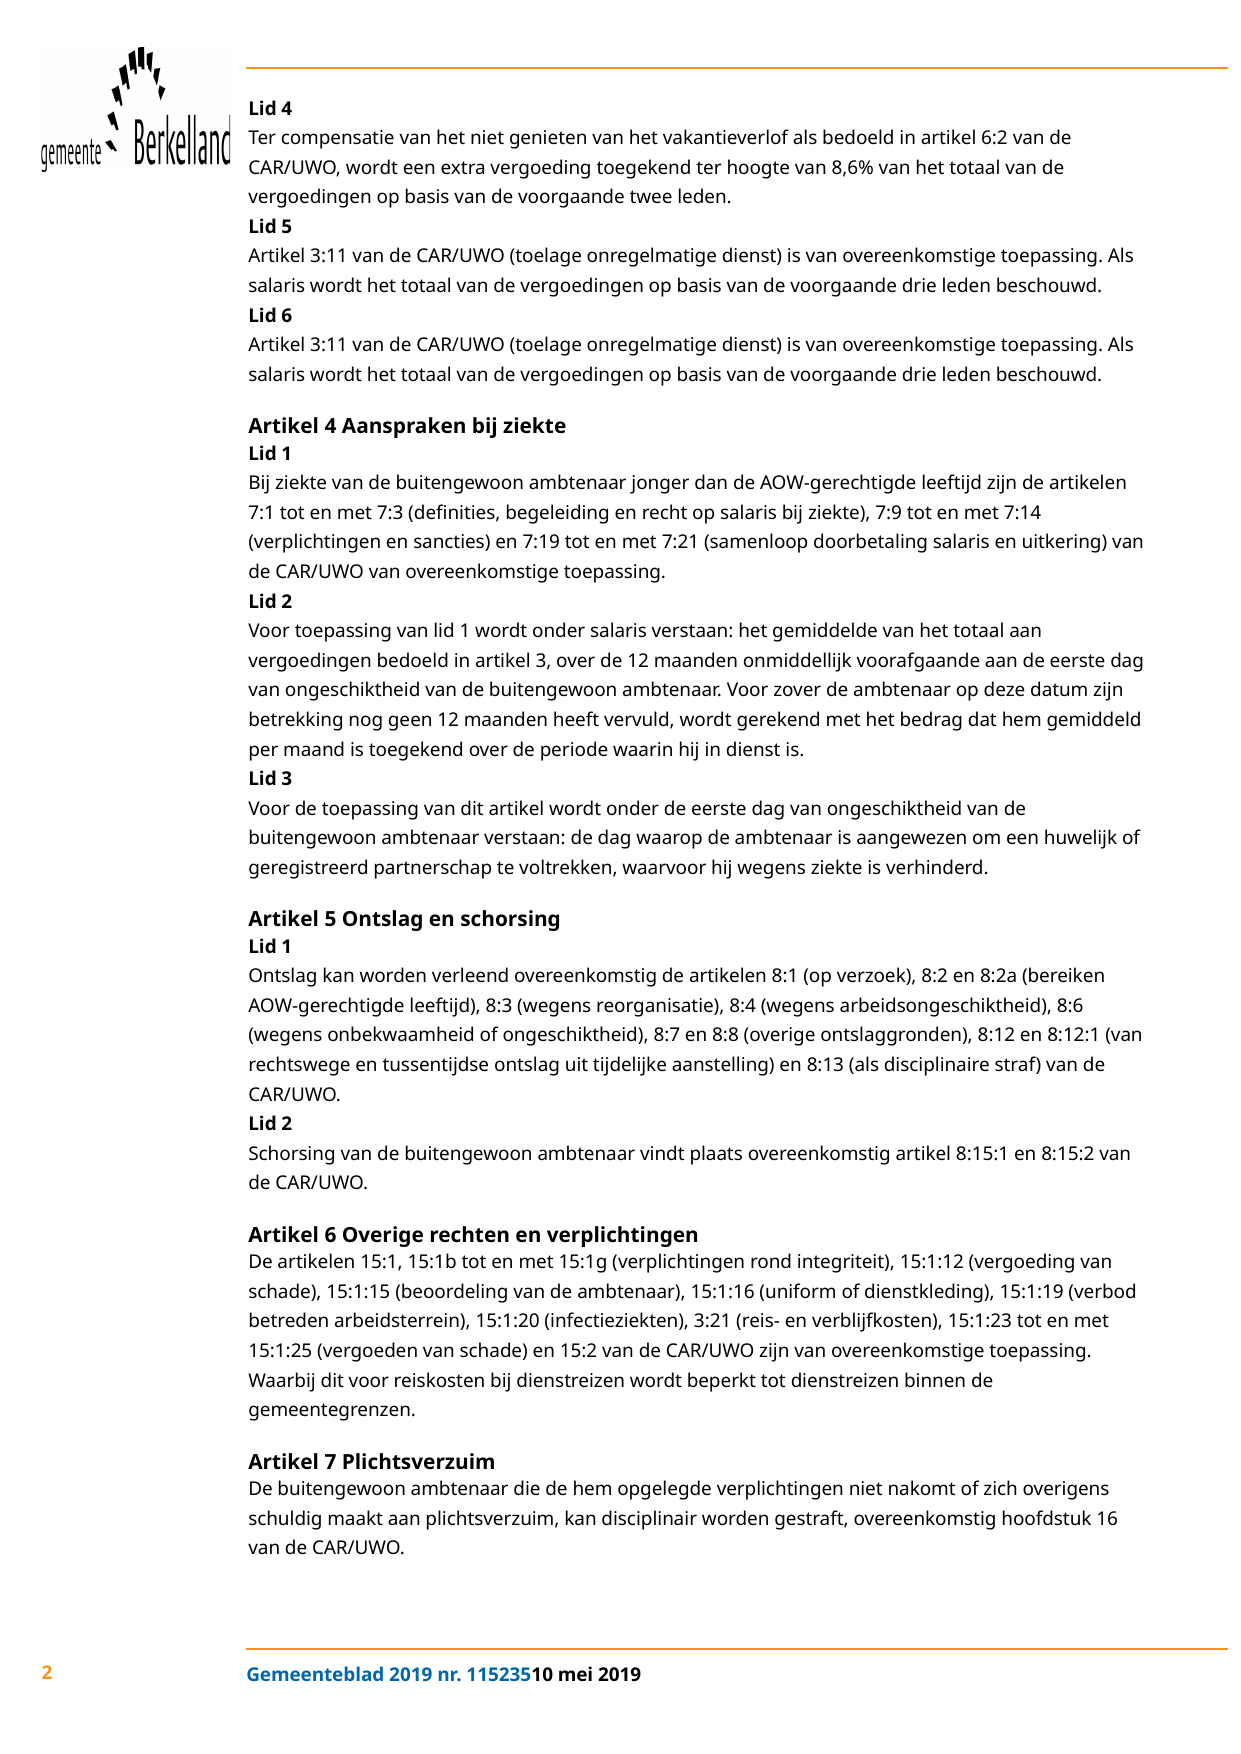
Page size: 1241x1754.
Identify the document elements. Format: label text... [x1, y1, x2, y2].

text Lid 5 [248, 213, 1152, 239]
text Artikel 6 Overige rechten en verplichtingen [248, 1220, 1152, 1248]
text Artikel 3:11 van de CAR/UWO (toelage onregelmatige dienst) is van overeenkomstige toepassing. Als salaris wordt het totaal van de vergoedingen op basis van de voorgaande drie leden beschouwd. [248, 331, 1152, 387]
text Ter compensatie van het niet genieten van het vakantieverlof als bedoeld in artikel 6:2 van de CAR/UWO, wordt een extra vergoeding toegekend ter hoogte van 8,6% van het totaal van de vergoedingen op basis van de voorgaande twee leden. [248, 124, 1152, 209]
text De buitengewoon ambtenaar die de hem opgelegde verplichtingen niet nakomt of zich overigens schuldig maakt aan plichtsverzuim, kan disciplinair worden gestraft, overeenkomstig hoofdstuk 16 van de CAR/UWO. [248, 1475, 1152, 1560]
text Bij ziekte van de buitengewoon ambtenaar jonger dan de AOW-gerechtigde leeftijd zijn de artikelen 7:1 tot en met 7:3 (definities, begeleiding en recht op salaris bij ziekte), 7:9 tot en met 7:14 (verplichtingen en sancties) en 7:19 tot en met 7:21 (samenloop doorbetaling salaris en uitkering) van de CAR/UWO van overeenkomstige toepassing. [248, 469, 1152, 584]
text Lid 2 [248, 1110, 1152, 1136]
text Lid 1 [248, 440, 1152, 466]
text Voor toepassing van lid 1 wordt onder salaris verstaan: het gemiddelde van het totaal aan vergoedingen bedoeld in artikel 3, over de 12 maanden onmiddellijk voorafgaande aan de eerste dag van ongeschiktheid van de buitengewoon ambtenaar. Voor zover de ambtenaar op deze datum zijn betrekking nog geen 12 maanden heeft vervuld, wordt gerekend met het bedrag dat hem gemiddeld per maand is toegekend over de periode waarin hij in dienst is. [248, 617, 1152, 761]
text Artikel 4 Aanspraken bij ziekte [248, 411, 1152, 440]
text Lid 1 [248, 933, 1152, 959]
text Ontslag kan worden verleend overeenkomstig de artikelen 8:1 (op verzoek), 8:2 en 8:2a (bereiken AOW-gerechtigde leeftijd), 8:3 (wegens reorganisatie), 8:4 (wegens arbeidsongeschiktheid), 8:6 (wegens onbekwaamheid of ongeschiktheid), 8:7 en 8:8 (overige ontslaggronden), 8:12 en 8:12:1 (van rechtswege en tussentijdse ontslag uit tijdelijke aanstelling) en 8:13 (als disciplinaire straf) van de CAR/UWO. [248, 962, 1152, 1107]
text Schorsing van de buitengewoon ambtenaar vindt plaats overeenkomstig artikel 8:15:1 en 8:15:2 van de CAR/UWO. [248, 1140, 1152, 1195]
text Voor de toepassing van dit artikel wordt onder de eerste dag van ongeschiktheid van de buitengewoon ambtenaar verstaan: de dag waarop de ambtenaar is aangewezen om een huwelijk of geregistreerd partnerschap te voltrekken, waarvoor hij wegens ziekte is verhinderd. [248, 795, 1152, 880]
text Artikel 3:11 van de CAR/UWO (toelage onregelmatige dienst) is van overeenkomstige toepassing. Als salaris wordt het totaal van de vergoedingen op basis van de voorgaande drie leden beschouwd. [248, 243, 1152, 298]
text Artikel 7 Plichtsverzuim [248, 1447, 1152, 1475]
text Lid 2 [248, 588, 1152, 613]
picture [41, 47, 231, 172]
text Artikel 5 Ontslag en schorsing [248, 904, 1152, 933]
text Lid 3 [248, 765, 1152, 791]
text De artikelen 15:1, 15:1b tot en met 15:1g (verplichtingen rond integriteit), 15:1:12 (vergoeding van schade), 15:1:15 (beoordeling van de ambtenaar), 15:1:16 (uniform of dienstkleding), 15:1:19 (verbod betreden arbeidsterrein), 15:1:20 (infectieziekten), 3:21 (reis- en verblijfkosten), 15:1:23 tot en met 15:1:25 (vergoeden van schade) en 15:2 van de CAR/UWO zijn van overeenkomstige toepassing. Waarbij dit voor reiskosten bij dienstreizen wordt beperkt tot dienstreizen binnen de gemeentegrenzen. [248, 1248, 1152, 1422]
text Lid 6 [248, 302, 1152, 328]
text Lid 4 [248, 95, 1152, 121]
